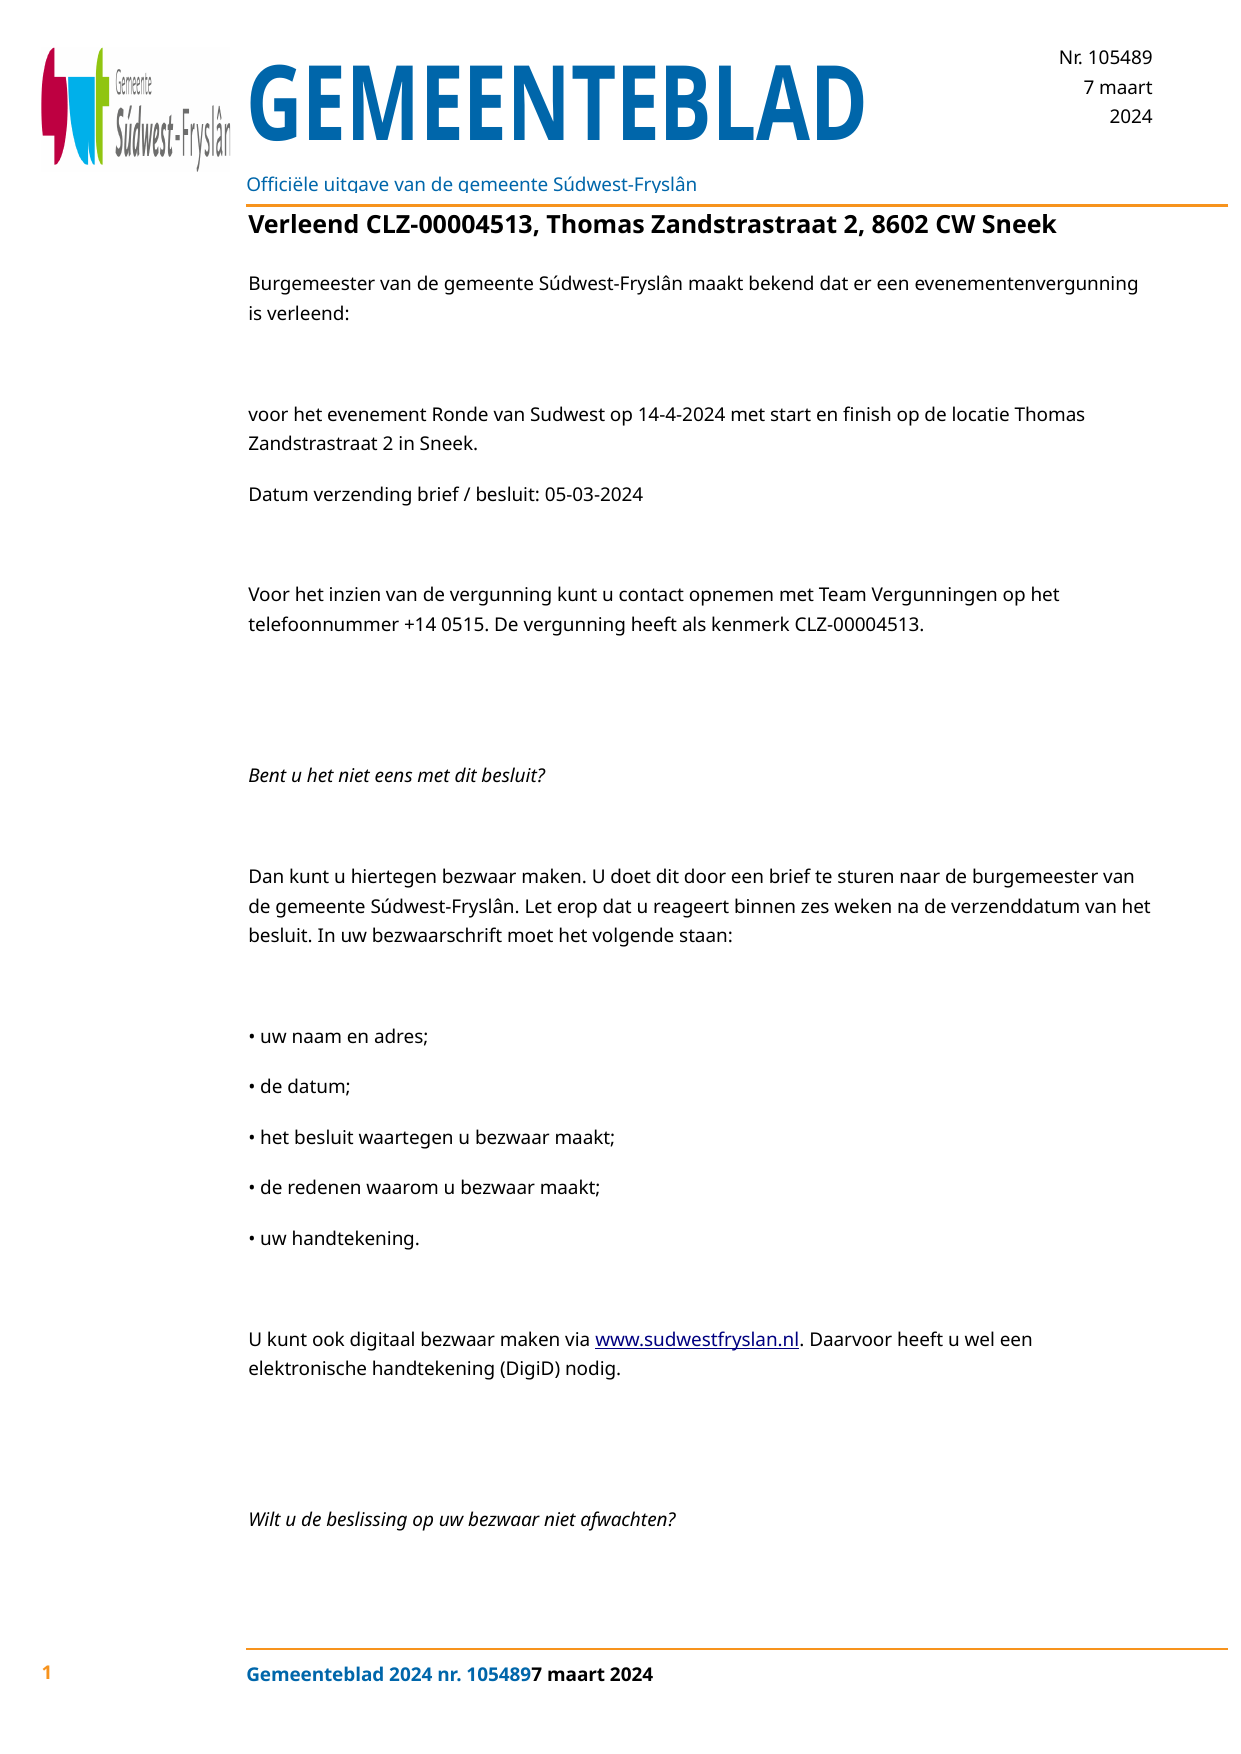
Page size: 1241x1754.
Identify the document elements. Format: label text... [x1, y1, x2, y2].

text U kunt ook digitaal bezwaar maken via www.sudwestfryslan.nl. Daarvoor heeft u wel een elektronische handtekening (DigiD) nodig. [248, 1326, 1152, 1381]
text voor het evenement Ronde van Sudwest op 14-4-2024 met start en finish op de locatie Thomas Zandstrastraat 2 in Sneek. [248, 401, 1152, 456]
picture [41, 47, 231, 172]
text • uw naam en adres; [248, 1023, 1152, 1049]
text Wilt u de beslissing op uw bezwaar niet afwachten? [248, 1507, 1152, 1532]
text • de datum; [248, 1074, 1152, 1099]
text Burgemeester van de gemeente Súdwest-Fryslân maakt bekend dat er een evenementenvergunning is verleend: [248, 270, 1152, 326]
text Verleend CLZ-00004513, Thomas Zandstrastraat 2, 8602 CW Sneek [248, 207, 1152, 241]
text • uw handtekening. [248, 1225, 1152, 1251]
text Datum verzending brief / besluit: 05-03-2024 [248, 481, 1152, 506]
text Voor het inzien van de vergunning kunt u contact opnemen met Team Vergunningen op het telefoonnummer +14 0515. De vergunning heeft als kenmerk CLZ-00004513. [248, 582, 1152, 637]
text • de redenen waarom u bezwaar maakt; [248, 1174, 1152, 1200]
text Dan kunt u hiertegen bezwaar maken. U doet dit door een brief te sturen naar de burgemeester van de gemeente Súdwest-Fryslân. Let erop dat u reageert binnen zes weken na de verzenddatum van het besluit. In uw bezwaarschrift moet het volgende staan: [248, 863, 1152, 948]
text • het besluit waartegen u bezwaar maakt; [248, 1124, 1152, 1150]
text Bent u het niet eens met dit besluit? [248, 762, 1152, 788]
